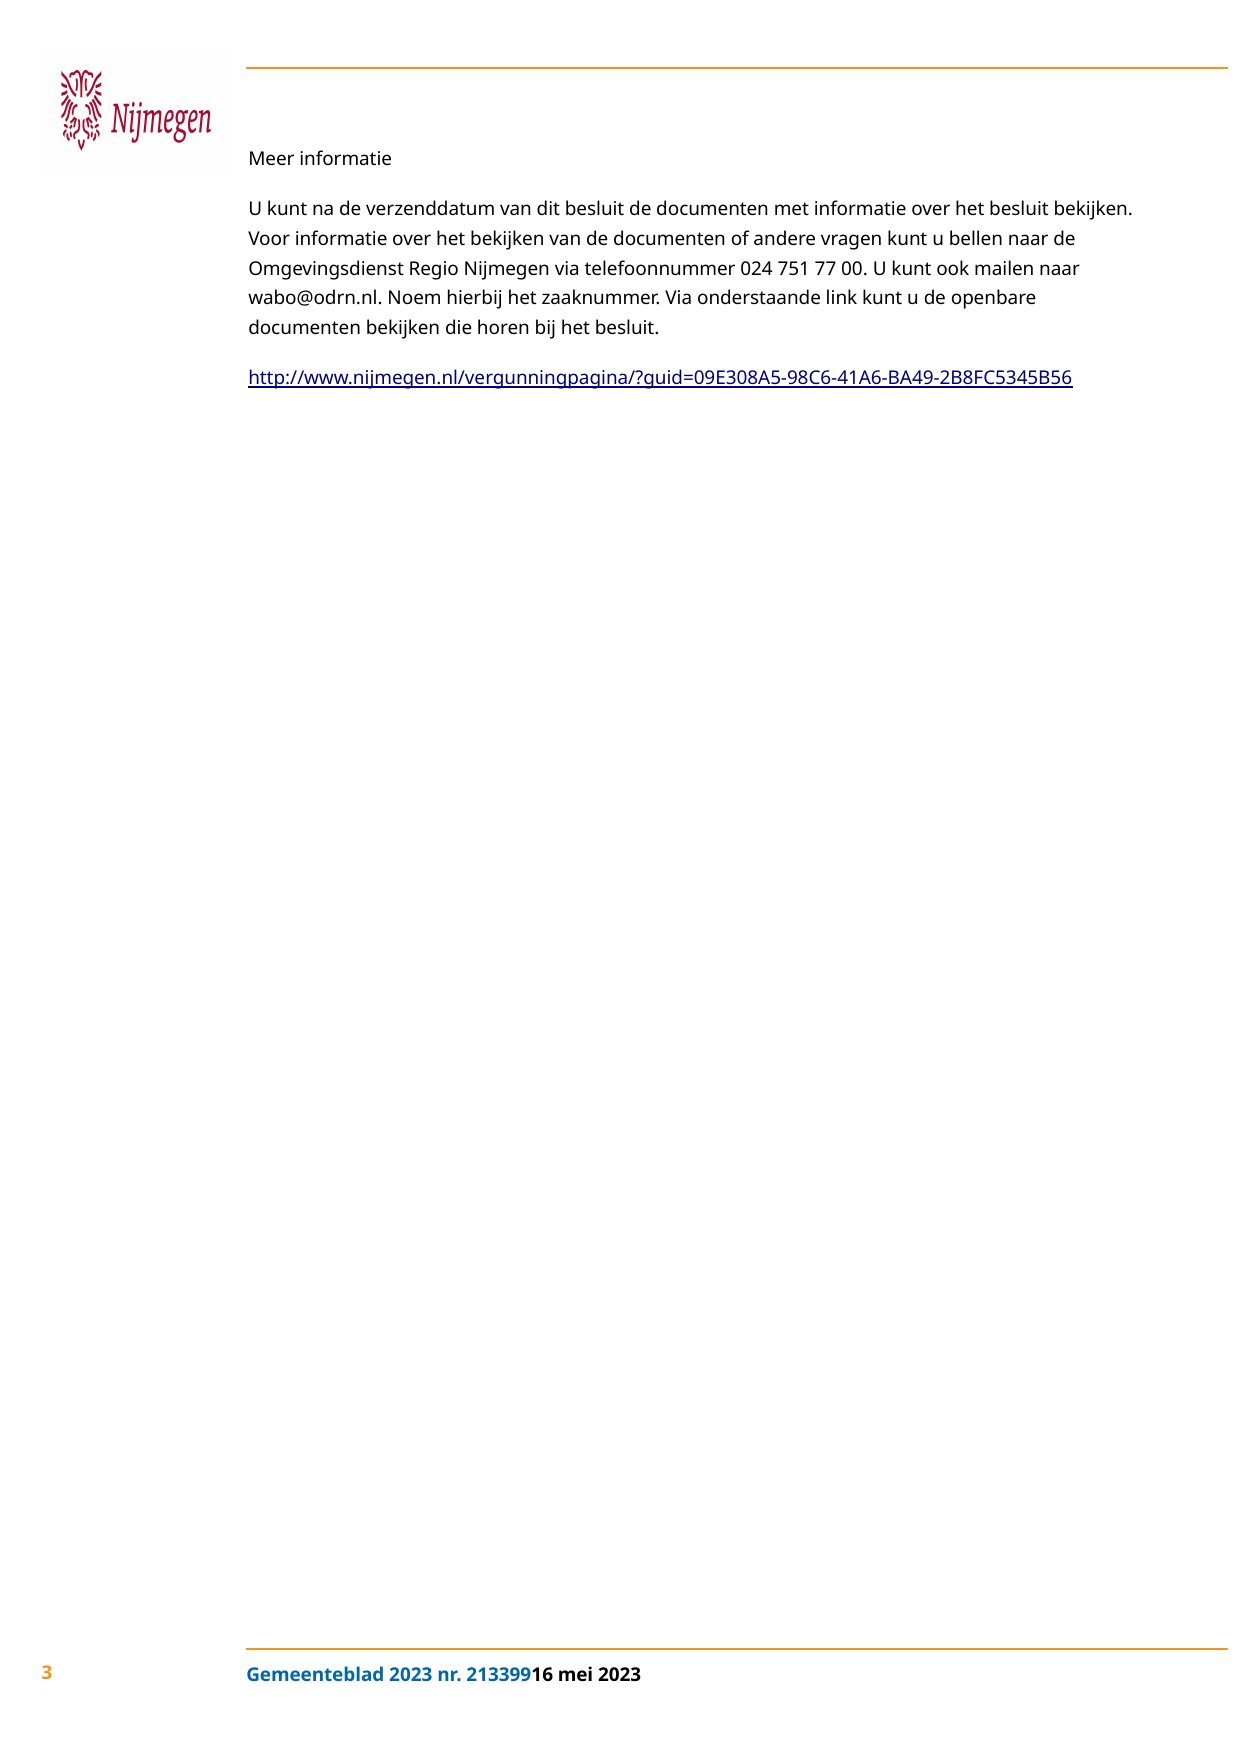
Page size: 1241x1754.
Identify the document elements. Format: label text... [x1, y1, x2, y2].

text U kunt na de verzenddatum van dit besluit de documenten met informatie over het besluit bekijken. Voor informatie over het bekijken van de documenten of andere vragen kunt u bellen naar de Omgevingsdienst Regio Nijmegen via telefoonnummer 024 751 77 00. U kunt ook mailen naar wabo@odrn.nl. Noem hierbij het zaaknummer. Via onderstaande link kunt u de openbare documenten bekijken die horen bij het besluit. [248, 196, 1152, 340]
text http://www.nijmegen.nl/vergunningpagina/?guid=09E308A5-98C6-41A6-BA49-2B8FC5345B56 [248, 364, 1152, 390]
picture [41, 47, 231, 172]
text Meer informatie [248, 145, 1152, 171]
